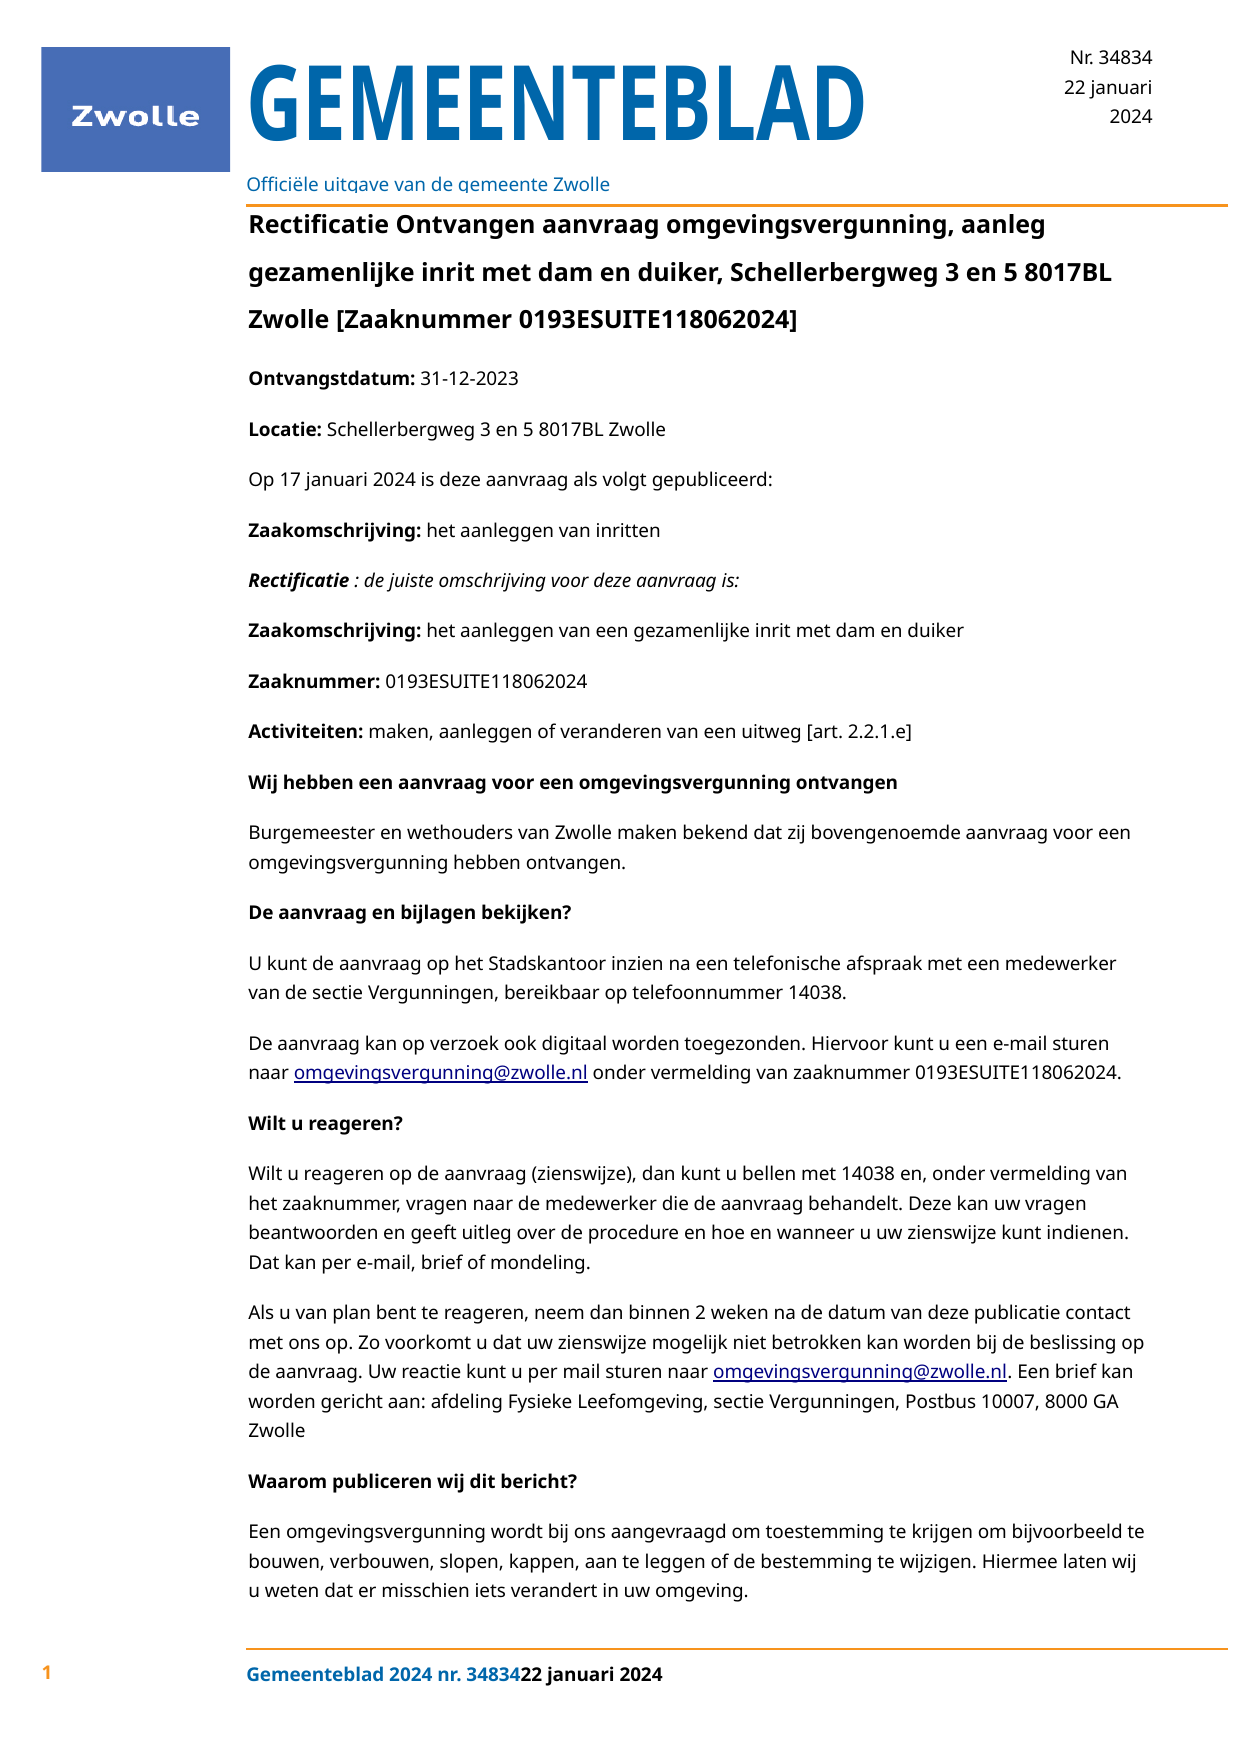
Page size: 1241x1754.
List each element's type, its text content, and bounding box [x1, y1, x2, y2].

text Wilt u reageren? [248, 1110, 1152, 1135]
picture [41, 47, 231, 172]
text De aanvraag en bijlagen bekijken? [248, 899, 1152, 925]
text Rectificatie : de juiste omschrijving voor deze aanvraag is: [248, 567, 1152, 593]
text Op 17 januari 2024 is deze aanvraag als volgt gepubliceerd: [248, 466, 1152, 492]
text Zaaknummer: 0193ESUITE118062024 [248, 668, 1152, 694]
text U kunt de aanvraag op het Stadskantoor inzien na een telefonische afspraak met een medewerker van de sectie Vergunningen, bereikbaar op telefoonnummer 14038. [248, 950, 1152, 1005]
text De aanvraag kan op verzoek ook digitaal worden toegezonden. Hiervoor kunt u een e-mail sturen naar omgevingsvergunning@zwolle.nl onder vermelding van zaaknummer 0193ESUITE118062024. [248, 1030, 1152, 1085]
text Ontvangstdatum: 31-12-2023 [248, 366, 1152, 391]
text Een omgevingsvergunning wordt bij ons aangevraagd om toestemming te krijgen om bijvoorbeeld te bouwen, verbouwen, slopen, kappen, aan te leggen of de bestemming te wijzigen. Hiermee laten wij u weten dat er misschien iets verandert in uw omgeving. [248, 1518, 1152, 1603]
text Rectificatie Ontvangen aanvraag omgevingsvergunning, aanleg gezamenlijke inrit met dam en duiker, Schellerbergweg 3 en 5 8017BL Zwolle [Zaaknummer 0193ESUITE118062024] [248, 207, 1152, 336]
text Waarom publiceren wij dit bericht? [248, 1468, 1152, 1494]
text Activiteiten: maken, aanleggen of veranderen van een uitweg [art. 2.2.1.e] [248, 718, 1152, 744]
text Zaakomschrijving: het aanleggen van inritten [248, 517, 1152, 542]
text Als u van plan bent te reageren, neem dan binnen 2 weken na de datum van deze publicatie contact met ons op. Zo voorkomt u dat uw zienswijze mogelijk niet betrokken kan worden bij de beslissing op de aanvraag. Uw reactie kunt u per mail sturen naar omgevingsvergunning@zwolle.nl. Een brief kan worden gericht aan: afdeling Fysieke Leefomgeving, sectie Vergunningen, Postbus 10007, 8000 GA Zwolle [248, 1299, 1152, 1443]
text Zaakomschrijving: het aanleggen van een gezamenlijke inrit met dam en duiker [248, 618, 1152, 643]
text Burgemeester en wethouders van Zwolle maken bekend dat zij bovengenoemde aanvraag voor een omgevingsvergunning hebben ontvangen. [248, 819, 1152, 874]
text Locatie: Schellerbergweg 3 en 5 8017BL Zwolle [248, 416, 1152, 442]
text Wij hebben een aanvraag voor een omgevingsvergunning ontvangen [248, 769, 1152, 794]
text Wilt u reageren op de aanvraag (zienswijze), dan kunt u bellen met 14038 en, onder vermelding van het zaaknummer, vragen naar de medewerker die de aanvraag behandelt. Deze kan uw vragen beantwoorden en geeft uitleg over de procedure en hoe en wanneer u uw zienswijze kunt indienen. Dat kan per e-mail, brief of mondeling. [248, 1160, 1152, 1274]
